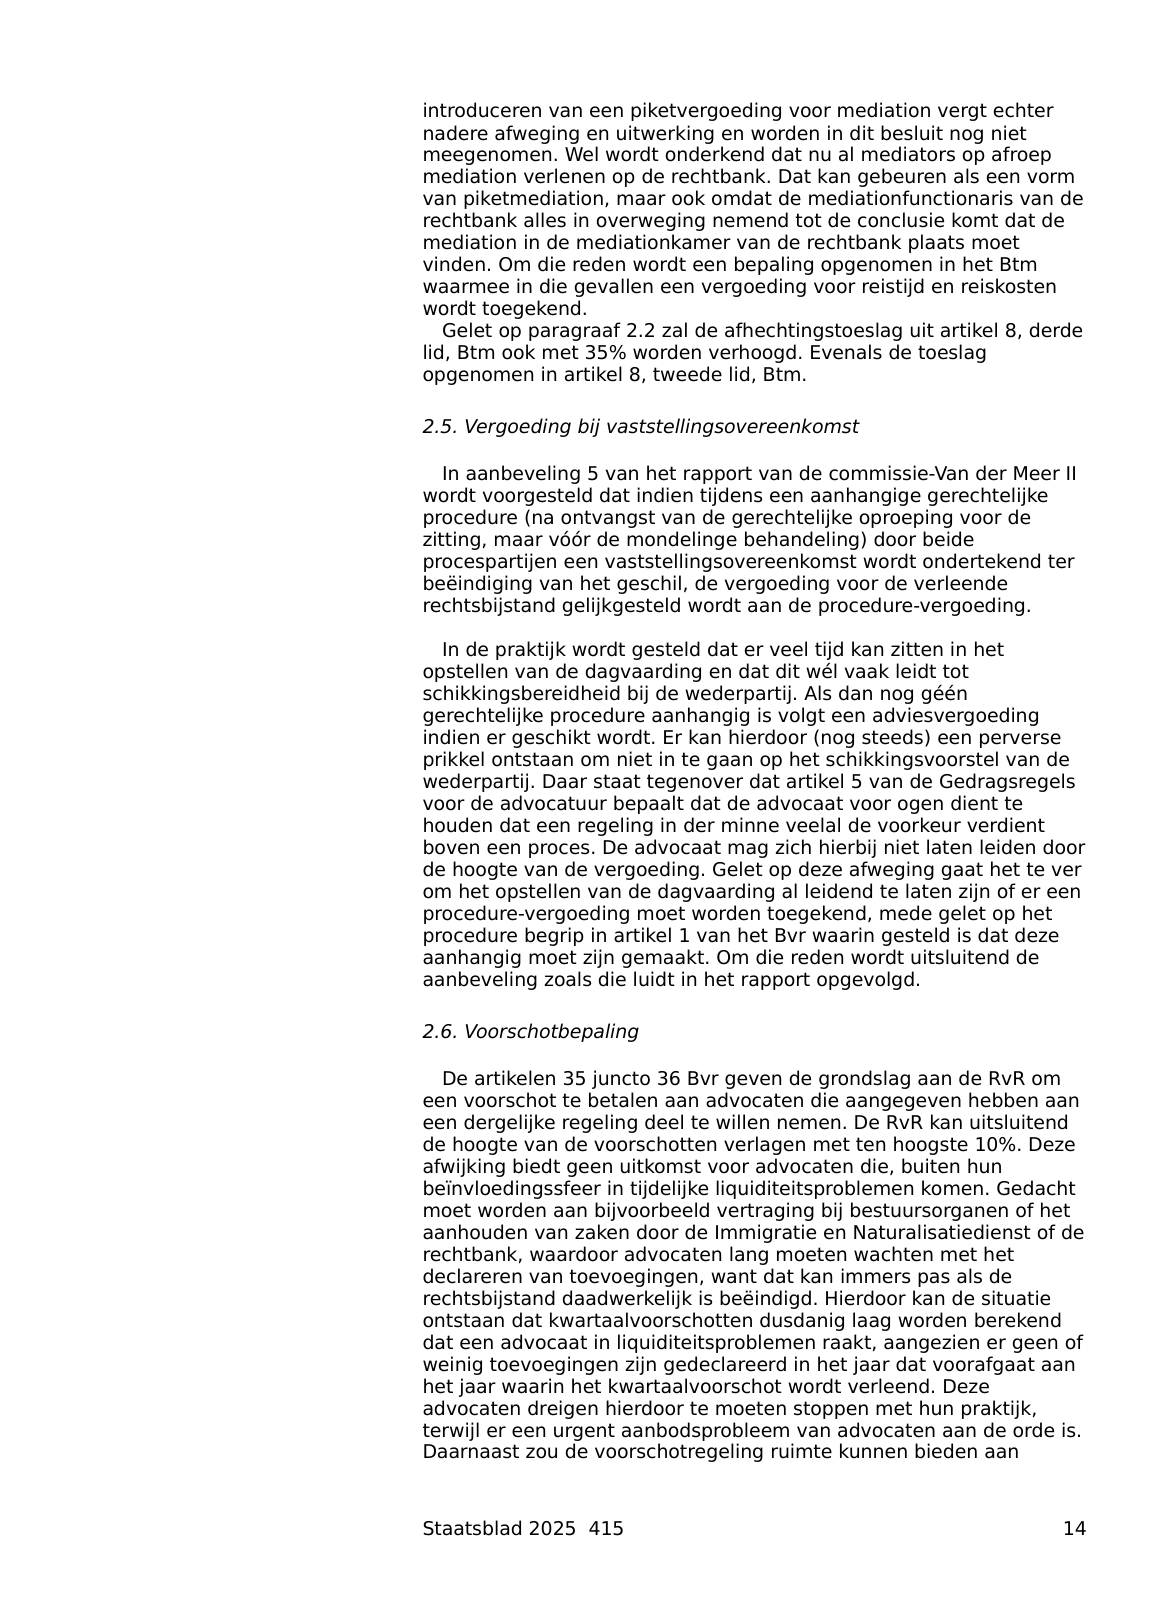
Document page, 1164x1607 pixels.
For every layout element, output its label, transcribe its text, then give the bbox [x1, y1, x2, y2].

text introduceren van een piketvergoeding voor mediation vergt echter nadere afweging en uitwerking en worden in dit besluit nog niet meegenomen. Wel wordt onderkend dat nu al mediators op afroep mediation verlenen op de rechtbank. Dat kan gebeuren als een vorm van piketmediation, maar ook omdat de mediationfunctionaris van de rechtbank alles in overweging nemend tot de conclusie komt dat de mediation in de mediationkamer van de rechtbank plaats moet vinden. Om die reden wordt een bepaling opgenomen in het Btm waarmee in die gevallen een vergoeding voor reistijd en reiskosten wordt toegekend. [422, 100, 1087, 320]
text In aanbeveling 5 van het rapport van de commissie-Van der Meer II wordt voorgesteld dat indien tijdens een aanhangige gerechtelijke procedure (na ontvangst van de gerechtelijke oproeping voor de zitting, maar vóór de mondelinge behandeling) door beide procespartijen een vaststellingsovereenkomst wordt ondertekend ter beëindiging van het geschil, de vergoeding voor de verleende rechtsbijstand gelijkgesteld wordt aan de procedure-vergoeding. [422, 463, 1087, 617]
subtitle 2.6. Voorschotbepaling [422, 1021, 1087, 1043]
text In de praktijk wordt gesteld dat er veel tijd kan zitten in het opstellen van de dagvaarding en dat dit wél vaak leidt tot schikkingsbereidheid bij de wederpartij. Als dan nog géén gerechtelijke procedure aanhangig is volgt een adviesvergoeding indien er geschikt wordt. Er kan hierdoor (nog steeds) een perverse prikkel ontstaan om niet in te gaan op het schikkingsvoorstel van de wederpartij. Daar staat tegenover dat artikel 5 van de Gedragsregels voor de advocatuur bepaalt dat de advocaat voor ogen dient te houden dat een regeling in der minne veelal de voorkeur verdient boven een proces. De advocaat mag zich hierbij niet laten leiden door de hoogte van de vergoeding. Gelet op deze afweging gaat het te ver om het opstellen van de dagvaarding al leidend te laten zijn of er een procedure-vergoeding moet worden toegekend, mede gelet op het procedure begrip in artikel 1 van het Bvr waarin gesteld is dat deze aanhangig moet zijn gemaakt. Om die reden wordt uitsluitend de aanbeveling zoals die luidt in het rapport opgevolgd. [422, 639, 1087, 991]
text Gelet op paragraaf 2.2 zal de afhechtingstoeslag uit artikel 8, derde lid, Btm ook met 35% worden verhoogd. Evenals de toeslag opgenomen in artikel 8, tweede lid, Btm. [422, 320, 1087, 386]
subtitle 2.5. Vergoeding bij vaststellingsovereenkomst [422, 416, 1087, 438]
text De artikelen 35 juncto 36 Bvr geven de grondslag aan de RvR om een voorschot te betalen aan advocaten die aangegeven hebben aan een dergelijke regeling deel te willen nemen. De RvR kan uitsluitend de hoogte van de voorschotten verlagen met ten hoogste 10%. Deze afwijking biedt geen uitkomst voor advocaten die, buiten hun beïnvloedingssfeer in tijdelijke liquiditeitsproblemen komen. Gedacht moet worden aan bijvoorbeeld vertraging bij bestuursorganen of het aanhouden van zaken door de Immigratie en Naturalisatiedienst of de rechtbank, waardoor advocaten lang moeten wachten met het declareren van toevoegingen, want dat kan immers pas als de rechtsbijstand daadwerkelijk is beëindigd. Hierdoor kan de situatie ontstaan dat kwartaalvoorschotten dusdanig laag worden berekend dat een advocaat in liquiditeitsproblemen raakt, aangezien er geen of weinig toevoegingen zijn gedeclareerd in het jaar dat voorafgaat aan het jaar waarin het kwartaalvoorschot wordt verleend. Deze advocaten dreigen hierdoor te moeten stoppen met hun praktijk, terwijl er een urgent aanbodsprobleem van advocaten aan de orde is. Daarnaast zou de voorschotregeling ruimte kunnen bieden aan [422, 1068, 1087, 1463]
